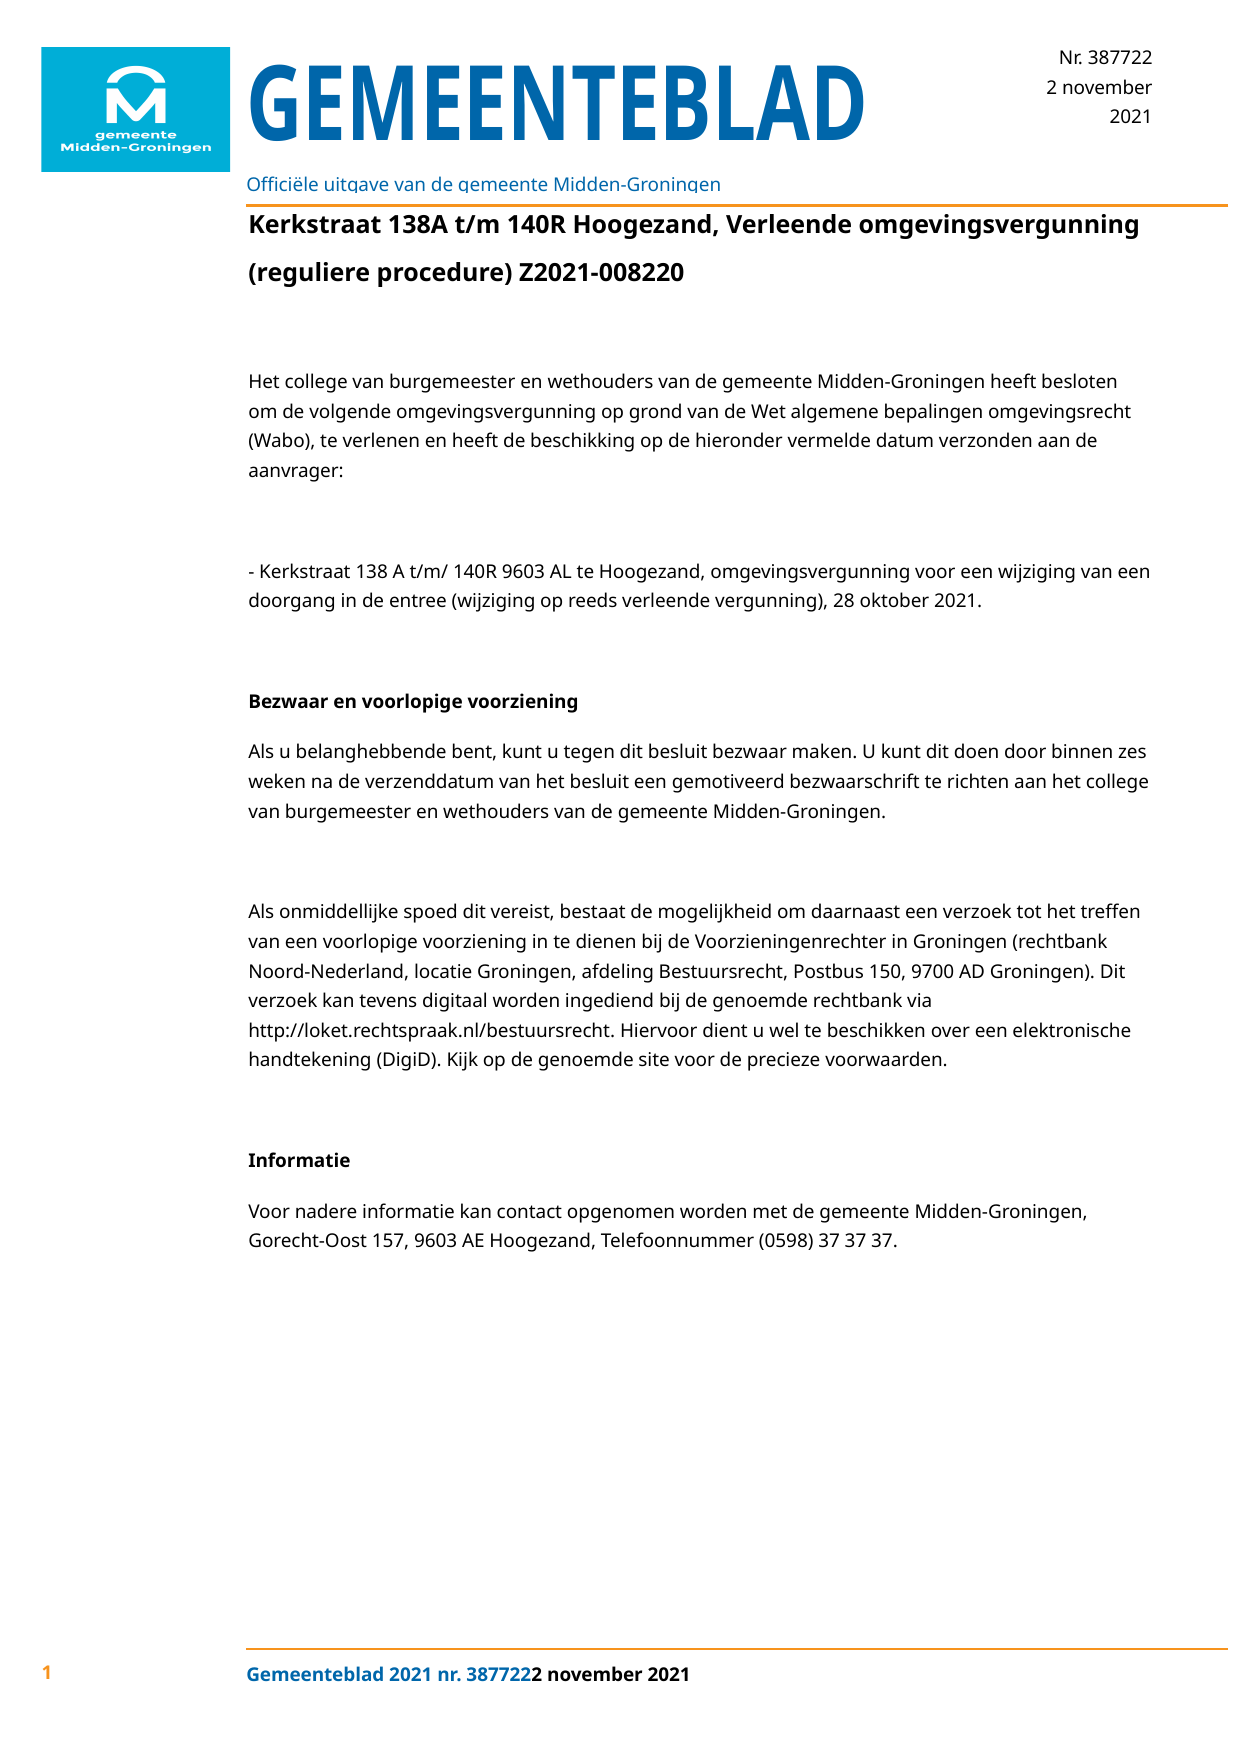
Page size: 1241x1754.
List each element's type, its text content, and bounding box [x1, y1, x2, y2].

text Het college van burgemeester en wethouders van de gemeente Midden-Groningen heeft besloten om de volgende omgevingsvergunning op grond van de Wet algemene bepalingen omgevingsrecht (Wabo), te verlenen en heeft de beschikking op de hieronder vermelde datum verzonden aan de aanvrager: [248, 368, 1152, 483]
text Als u belanghebbende bent, kunt u tegen dit besluit bezwaar maken. U kunt dit doen door binnen zes weken na de verzenddatum van het besluit een gemotiveerd bezwaarschrift te richten aan het college van burgemeester en wethouders van de gemeente Midden-Groningen. [248, 739, 1152, 824]
text Voor nadere informatie kan contact opgenomen worden met de gemeente Midden-Groningen, Gorecht-Oost 157, 9603 AE Hoogezand, Telefoonnummer (0598) 37 37 37. [248, 1198, 1152, 1253]
picture [184, 146, 190, 153]
text Kerkstraat 138A t/m 140R Hoogezand, Verleende omgevingsvergunning (reguliere procedure) Z2021-008220 [248, 207, 1152, 288]
text Bezwaar en voorlopige voorziening [248, 688, 1152, 714]
text Als onmiddellijke spoed dit vereist, bestaat de mogelijkheid om daarnaast een verzoek tot het treffen van een voorlopige voorziening in te dienen bij de Voorzieningenrechter in Groningen (rechtbank Noord-Nederland, locatie Groningen, afdeling Bestuursrecht, Postbus 150, 9700 AD Groningen). Dit verzoek kan tevens digitaal worden ingediend bij de genoemde rechtbank via http://loket.rechtspraak.nl/bestuursrecht. Hiervoor dient u wel te beschikken over een elektronische handtekening (DigiD). Kijk op de genoemde site voor de precieze voorwaarden. [248, 899, 1152, 1072]
text Informatie [248, 1147, 1152, 1173]
text - Kerkstraat 138 A t/m/ 140R 9603 AL te Hoogezand, omgevingsvergunning voor een wijziging van een doorgang in de entree (wijziging op reeds verleende vergunning), 28 oktober 2021. [248, 558, 1152, 613]
picture [107, 89, 165, 122]
picture [108, 66, 164, 82]
